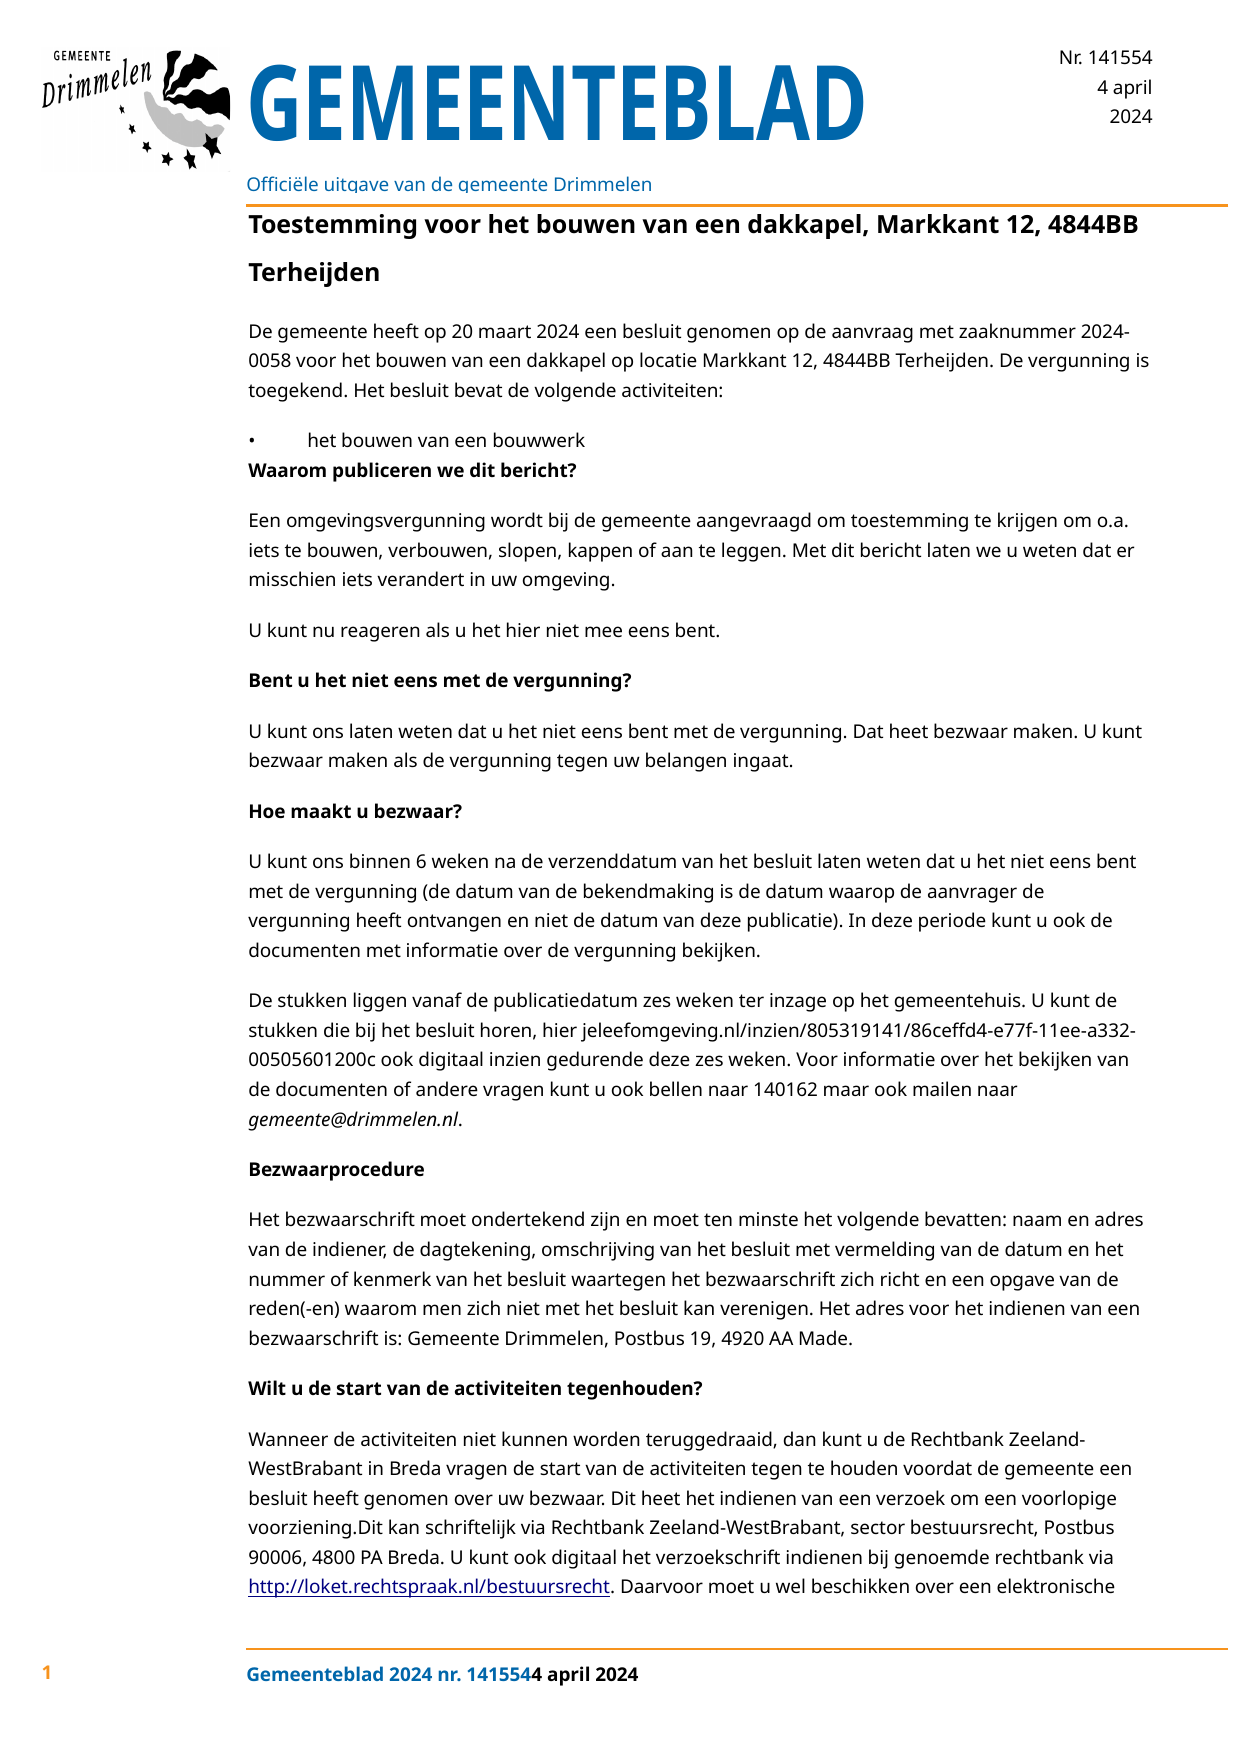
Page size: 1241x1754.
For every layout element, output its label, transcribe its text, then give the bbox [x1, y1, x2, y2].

text Bent u het niet eens met de vergunning? [248, 667, 1152, 693]
text Wanneer de activiteiten niet kunnen worden teruggedraaid, dan kunt u de Rechtbank Zeeland-WestBrabant in Breda vragen de start van de activiteiten tegen te houden voordat de gemeente een besluit heeft genomen over uw bezwaar. Dit heet het indienen van een verzoek om een voorlopige voorziening.Dit kan schriftelijk via Rechtbank Zeeland-WestBrabant, sector bestuursrecht, Postbus 90006, 4800 PA Breda. U kunt ook digitaal het verzoekschrift indienen bij genoemde rechtbank via http://loket.rechtspraak.nl/bestuursrecht. Daarvoor moet u wel beschikken over een elektronische [248, 1426, 1152, 1599]
text U kunt nu reageren als u het hier niet mee eens bent. [248, 617, 1152, 643]
text De stukken liggen vanaf de publicatiedatum zes weken ter inzage op het gemeentehuis. U kunt de stukken die bij het besluit horen, hier jeleefomgeving.nl/inzien/805319141/86ceffd4-e77f-11ee-a332-00505601200c ook digitaal inzien gedurende deze zes weken. Voor informatie over het bekijken van de documenten of andere vragen kunt u ook bellen naar 140162 maar ook mailen naar gemeente@drimmelen.nl. [248, 987, 1152, 1132]
picture [41, 47, 231, 172]
text Waarom publiceren we dit bericht? [248, 457, 1152, 483]
text Bezwaarprocedure [248, 1156, 1152, 1182]
text Het bezwaarschrift moet ondertekend zijn en moet ten minste het volgende bevatten: naam en adres van de indiener, de dagtekening, omschrijving van het besluit met vermelding van de datum en het nummer of kenmerk van het besluit waartegen het bezwaarschrift zich richt en een opgave van de reden(-en) waarom men zich niet met het besluit kan verenigen. Het adres voor het indienen van een bezwaarschrift is: Gemeente Drimmelen, Postbus 19, 4920 AA Made. [248, 1207, 1152, 1351]
text U kunt ons binnen 6 weken na de verzenddatum van het besluit laten weten dat u het niet eens bent met de vergunning (de datum van de bekendmaking is de datum waarop de aanvrager de vergunning heeft ontvangen en niet de datum van deze publicatie). In deze periode kunt u ook de documenten met informatie over de vergunning bekijken. [248, 848, 1152, 963]
text U kunt ons laten weten dat u het niet eens bent met de vergunning. Dat heet bezwaar maken. U kunt bezwaar maken als de vergunning tegen uw belangen ingaat. [248, 718, 1152, 773]
text Een omgevingsvergunning wordt bij de gemeente aangevraagd om toestemming te krijgen om o.a. iets te bouwen, verbouwen, slopen, kappen of aan te leggen. Met dit bericht laten we u weten dat er misschien iets verandert in uw omgeving. [248, 507, 1152, 592]
text Toestemming voor het bouwen van een dakkapel, Markkant 12, 4844BB Terheijden [248, 207, 1152, 288]
text De gemeente heeft op 20 maart 2024 een besluit genomen op de aanvraag met zaaknummer 2024-0058 voor het bouwen van een dakkapel op locatie Markkant 12, 4844BB Terheijden. De vergunning is toegekend. Het besluit bevat de volgende activiteiten: [248, 318, 1152, 403]
list het bouwen van een bouwwerk [248, 427, 1152, 453]
text Wilt u de start van de activiteiten tegenhouden? [248, 1375, 1152, 1401]
text Hoe maakt u bezwaar? [248, 798, 1152, 824]
